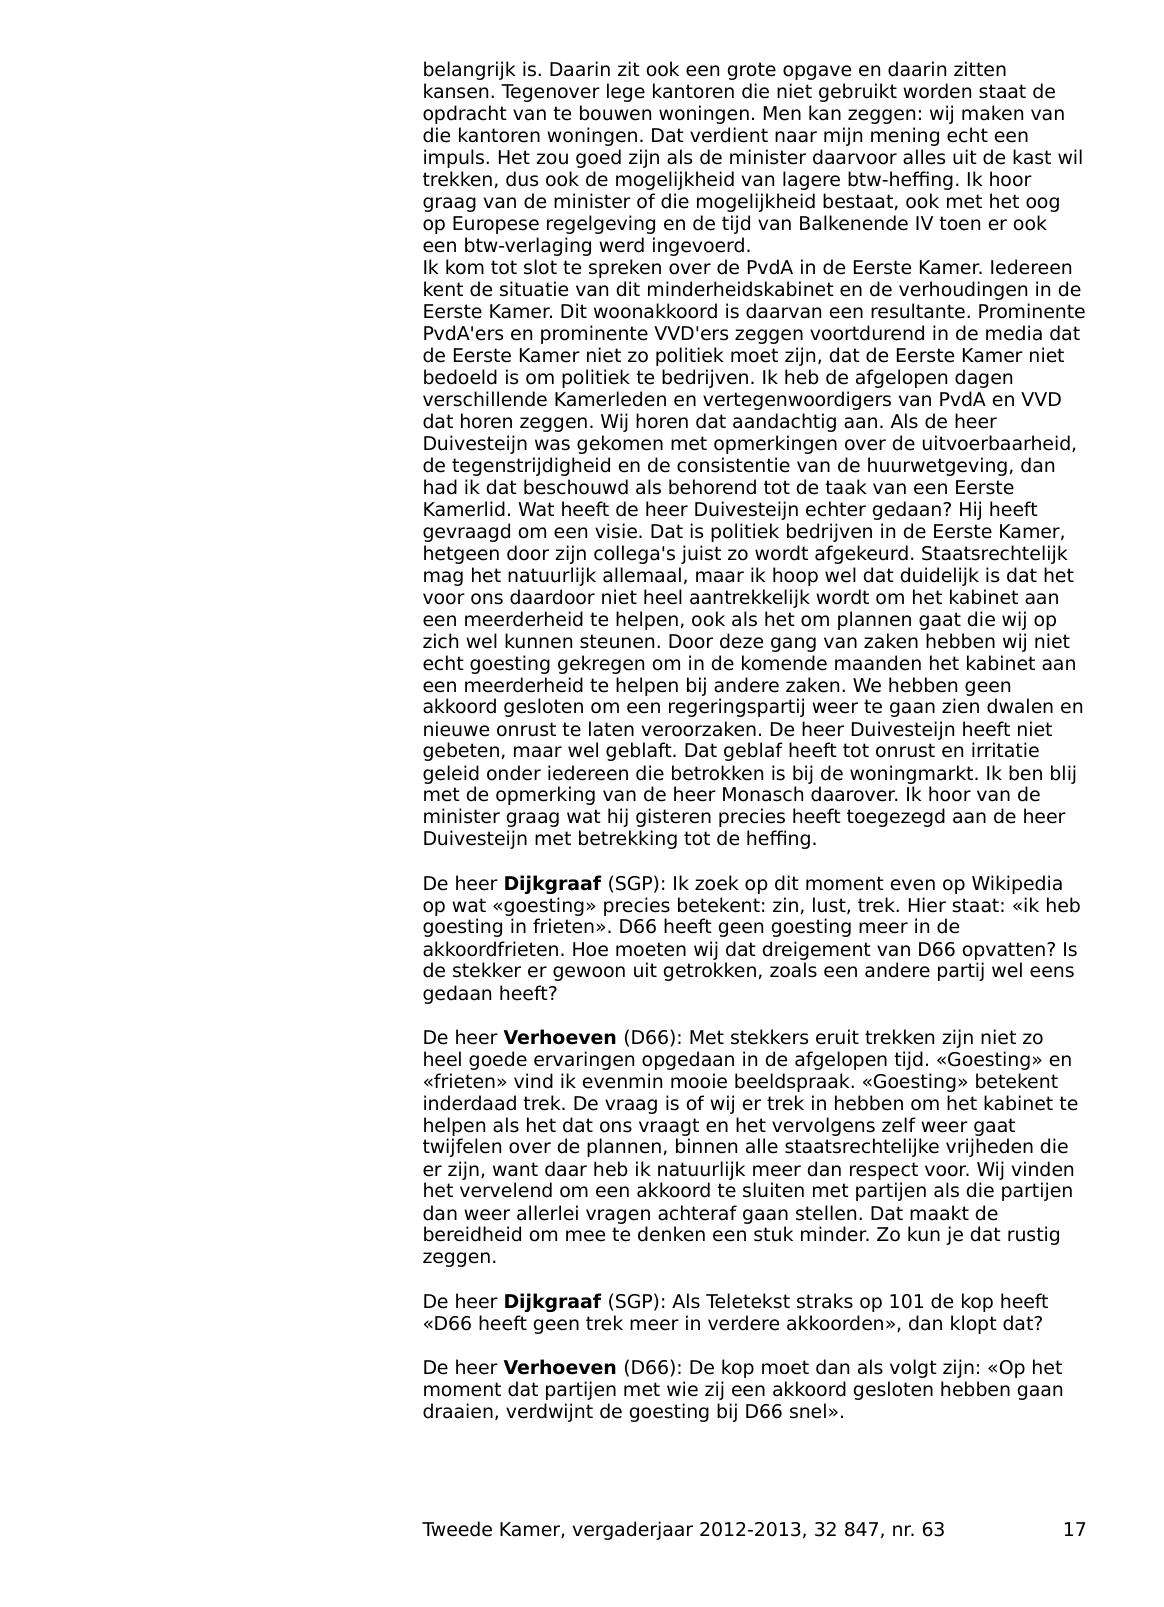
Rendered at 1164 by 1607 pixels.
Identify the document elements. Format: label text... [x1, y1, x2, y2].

text De heer Dijkgraaf (SGP): Ik zoek op dit moment even op Wikipedia op wat «goesting» precies betekent: zin, lust, trek. Hier staat: «ik heb goesting in frieten». D66 heeft geen goesting meer in de akkoordfrieten. Hoe moeten wij dat dreigement van D66 opvatten? Is de stekker er gewoon uit getrokken, zoals een andere partij wel eens gedaan heeft? [422, 872, 1087, 1004]
text De heer Verhoeven (D66): De kop moet dan als volgt zijn: «Op het moment dat partijen met wie zij een akkoord gesloten hebben gaan draaien, verdwijnt de goesting bij D66 snel». [422, 1357, 1087, 1423]
text De heer Dijkgraaf (SGP): Als Teletekst straks op 101 de kop heeft «D66 heeft geen trek meer in verdere akkoorden», dan klopt dat? [422, 1291, 1087, 1334]
text De heer Verhoeven (D66): Met stekkers eruit trekken zijn niet zo heel goede ervaringen opgedaan in de afgelopen tijd. «Goesting» en «frieten» vind ik evenmin mooie beeldspraak. «Goesting» betekent inderdaad trek. De vraag is of wij er trek in hebben om het kabinet te helpen als het dat ons vraagt en het vervolgens zelf weer gaat twijfelen over de plannen, binnen alle staatsrechtelijke vrijheden die er zijn, want daar heb ik natuurlijk meer dan respect voor. Wij vinden het vervelend om een akkoord te sluiten met partijen als die partijen dan weer allerlei vragen achteraf gaan stellen. Dat maakt de bereidheid om mee te denken een stuk minder. Zo kun je dat rustig zeggen. [422, 1027, 1087, 1268]
text Ik kom tot slot te spreken over de PvdA in de Eerste Kamer. Iedereen kent de situatie van dit minderheidskabinet en de verhoudingen in de Eerste Kamer. Dit woonakkoord is daarvan een resultante. Prominente PvdA'ers en prominente VVD'ers zeggen voortdurend in de media dat de Eerste Kamer niet zo politiek moet zijn, dat de Eerste Kamer niet bedoeld is om politiek te bedrijven. Ik heb de afgelopen dagen verschillende Kamerleden en vertegenwoordigers van PvdA en VVD dat horen zeggen. Wij horen dat aandachtig aan. Als de heer Duivesteijn was gekomen met opmerkingen over de uitvoerbaarheid, de tegenstrijdigheid en de consistentie van de huurwetgeving, dan had ik dat beschouwd als behorend tot de taak van een Eerste Kamerlid. Wat heeft de heer Duivesteijn echter gedaan? Hij heeft gevraagd om een visie. Dat is politiek bedrijven in de Eerste Kamer, hetgeen door zijn collega's juist zo wordt afgekeurd. Staatsrechtelijk mag het natuurlijk allemaal, maar ik hoop wel dat duidelijk is dat het voor ons daardoor niet heel aantrekkelijk wordt om het kabinet aan een meerderheid te helpen, ook als het om plannen gaat die wij op zich wel kunnen steunen. Door deze gang van zaken hebben wij niet echt goesting gekregen om in de komende maanden het kabinet aan een meerderheid te helpen bij andere zaken. We hebben geen akkoord gesloten om een regeringspartij weer te gaan zien dwalen en nieuwe onrust te laten veroorzaken. De heer Duivesteijn heeft niet gebeten, maar wel geblaft. Dat geblaf heeft tot onrust en irritatie geleid onder iedereen die betrokken is bij de woningmarkt. Ik ben blij met de opmerking van de heer Monasch daarover. Ik hoor van de minister graag wat hij gisteren precies heeft toegezegd aan de heer Duivesteijn met betrekking tot de heffing. [422, 257, 1087, 850]
text belangrijk is. Daarin zit ook een grote opgave en daarin zitten kansen. Tegenover lege kantoren die niet gebruikt worden staat de opdracht van te bouwen woningen. Men kan zeggen: wij maken van die kantoren woningen. Dat verdient naar mijn mening echt een impuls. Het zou goed zijn als de minister daarvoor alles uit de kast wil trekken, dus ook de mogelijkheid van lagere btw-heffing. Ik hoor graag van de minister of die mogelijkheid bestaat, ook met het oog op Europese regelgeving en de tijd van Balkenende IV toen er ook een btw-verlaging werd ingevoerd. [422, 59, 1087, 257]
